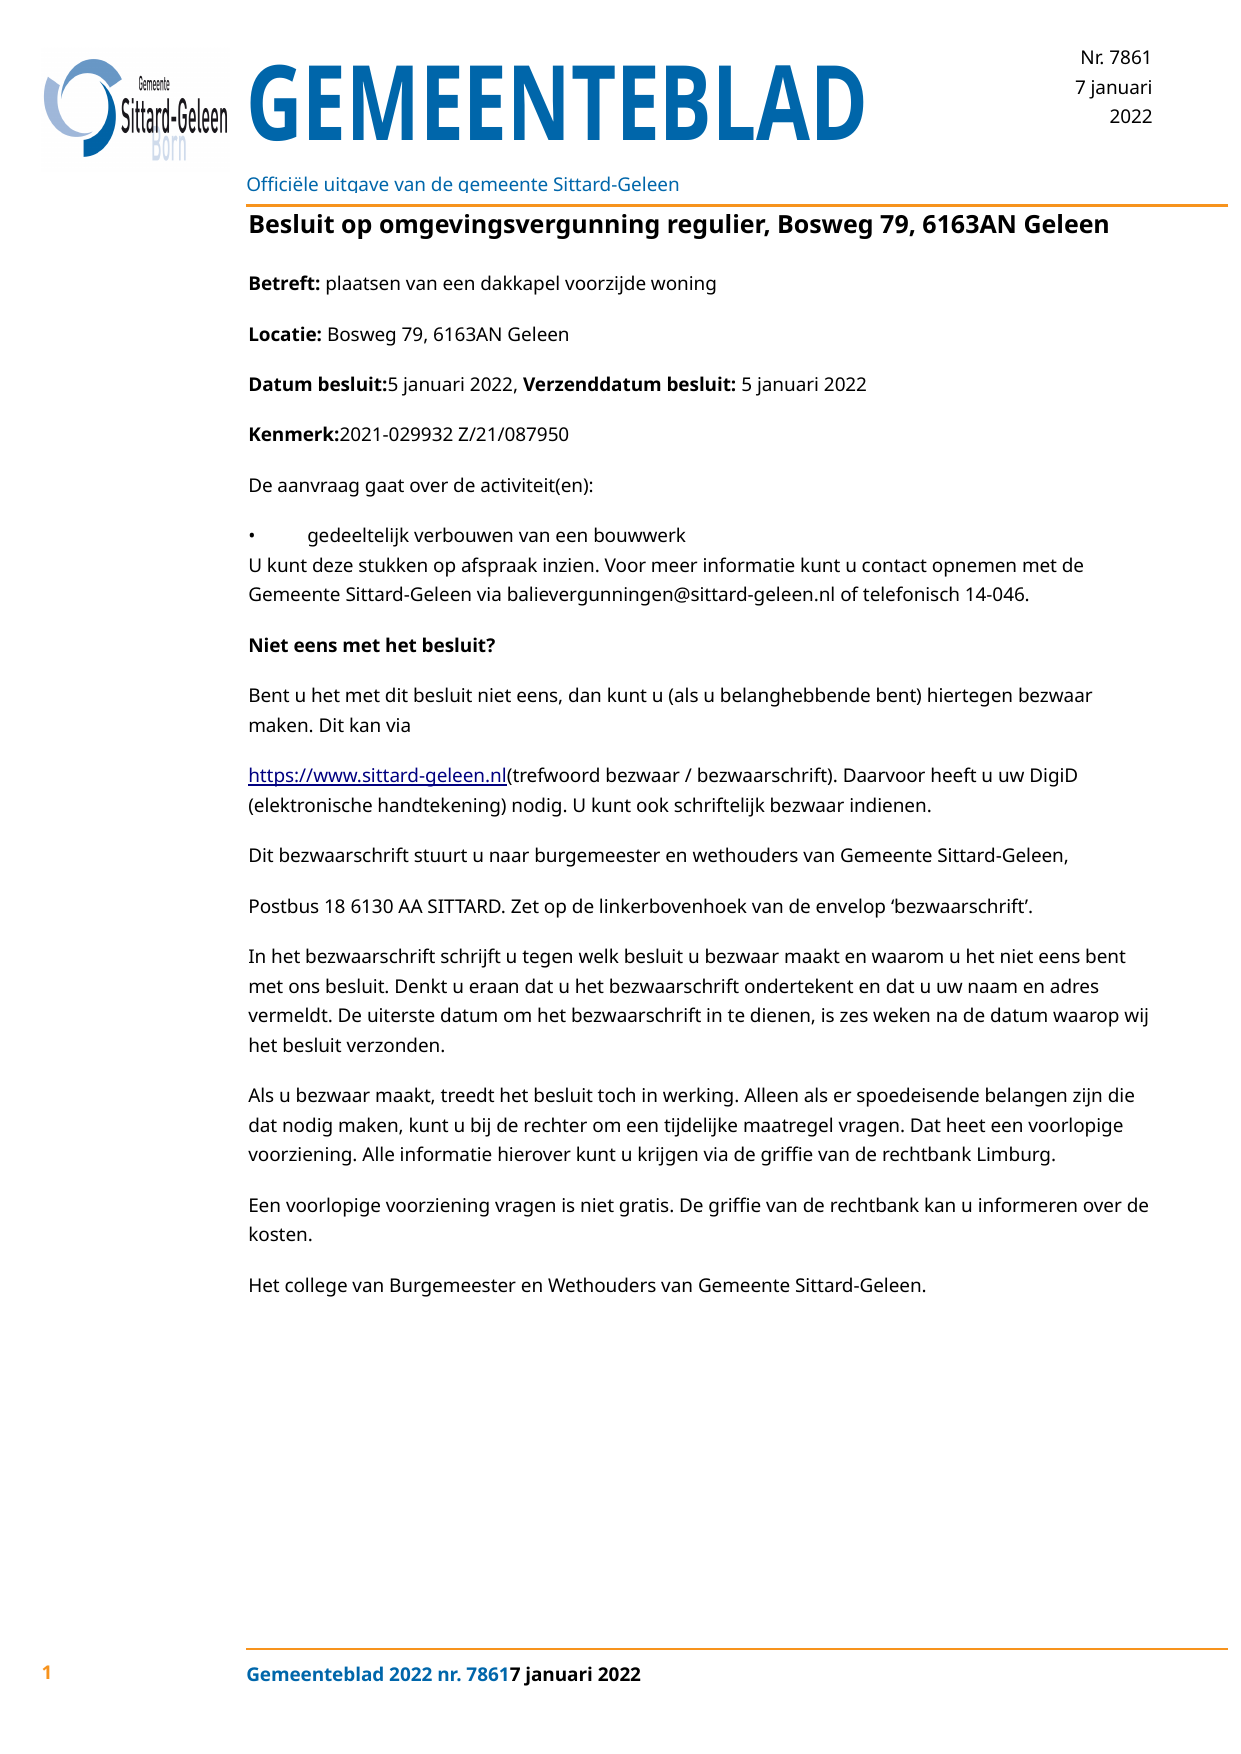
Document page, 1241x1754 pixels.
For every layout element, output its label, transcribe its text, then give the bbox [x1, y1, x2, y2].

text Niet eens met het besluit? [248, 632, 1152, 658]
text Bent u het met dit besluit niet eens, dan kunt u (als u belanghebbende bent) hiertegen bezwaar maken. Dit kan via [248, 682, 1152, 738]
text Kenmerk:2021-029932 Z/21/087950 [248, 422, 1152, 447]
text U kunt deze stukken op afspraak inzien. Voor meer informatie kunt u contact opnemen met de Gemeente Sittard-Geleen via balievergunningen@sittard-geleen.nl of telefonisch 14-046. [248, 552, 1152, 607]
picture [41, 47, 231, 172]
text Locatie: Bosweg 79, 6163AN Geleen [248, 321, 1152, 346]
text Datum besluit:5 januari 2022, Verzenddatum besluit: 5 januari 2022 [248, 371, 1152, 397]
text Het college van Burgemeester en Wethouders van Gemeente Sittard-Geleen. [248, 1272, 1152, 1298]
text Betreft: plaatsen van een dakkapel voorzijde woning [248, 270, 1152, 296]
text De aanvraag gaat over de activiteit(en): [248, 472, 1152, 498]
text Postbus 18 6130 AA SITTARD. Zet op de linkerbovenhoek van de envelop ‘bezwaarschrift’. [248, 893, 1152, 918]
text Als u bezwaar maakt, treedt het besluit toch in werking. Alleen als er spoedeisende belangen zijn die dat nodig maken, kunt u bij de rechter om een tijdelijke maatregel vragen. Dat heet een voorlopige voorziening. Alle informatie hierover kunt u krijgen via de griffie van de rechtbank Limburg. [248, 1082, 1152, 1167]
text Dit bezwaarschrift stuurt u naar burgemeester en wethouders van Gemeente Sittard-Geleen, [248, 842, 1152, 868]
text In het bezwaarschrift schrijft u tegen welk besluit u bezwaar maakt en waarom u het niet eens bent met ons besluit. Denkt u eraan dat u het bezwaarschrift ondertekent en dat u uw naam en adres vermeldt. De uiterste datum om het bezwaarschrift in te dienen, is zes weken na de datum waarop wij het besluit verzonden. [248, 943, 1152, 1058]
text Een voorlopige voorziening vragen is niet gratis. De griffie van de rechtbank kan u informeren over de kosten. [248, 1192, 1152, 1247]
list gedeeltelijk verbouwen van een bouwwerk [248, 522, 1152, 548]
text Besluit op omgevingsvergunning regulier, Bosweg 79, 6163AN Geleen [248, 207, 1152, 241]
text https://www.sittard-geleen.nl(trefwoord bezwaar / bezwaarschrift). Daarvoor heeft u uw DigiD (elektronische handtekening) nodig. U kunt ook schriftelijk bezwaar indienen. [248, 762, 1152, 818]
